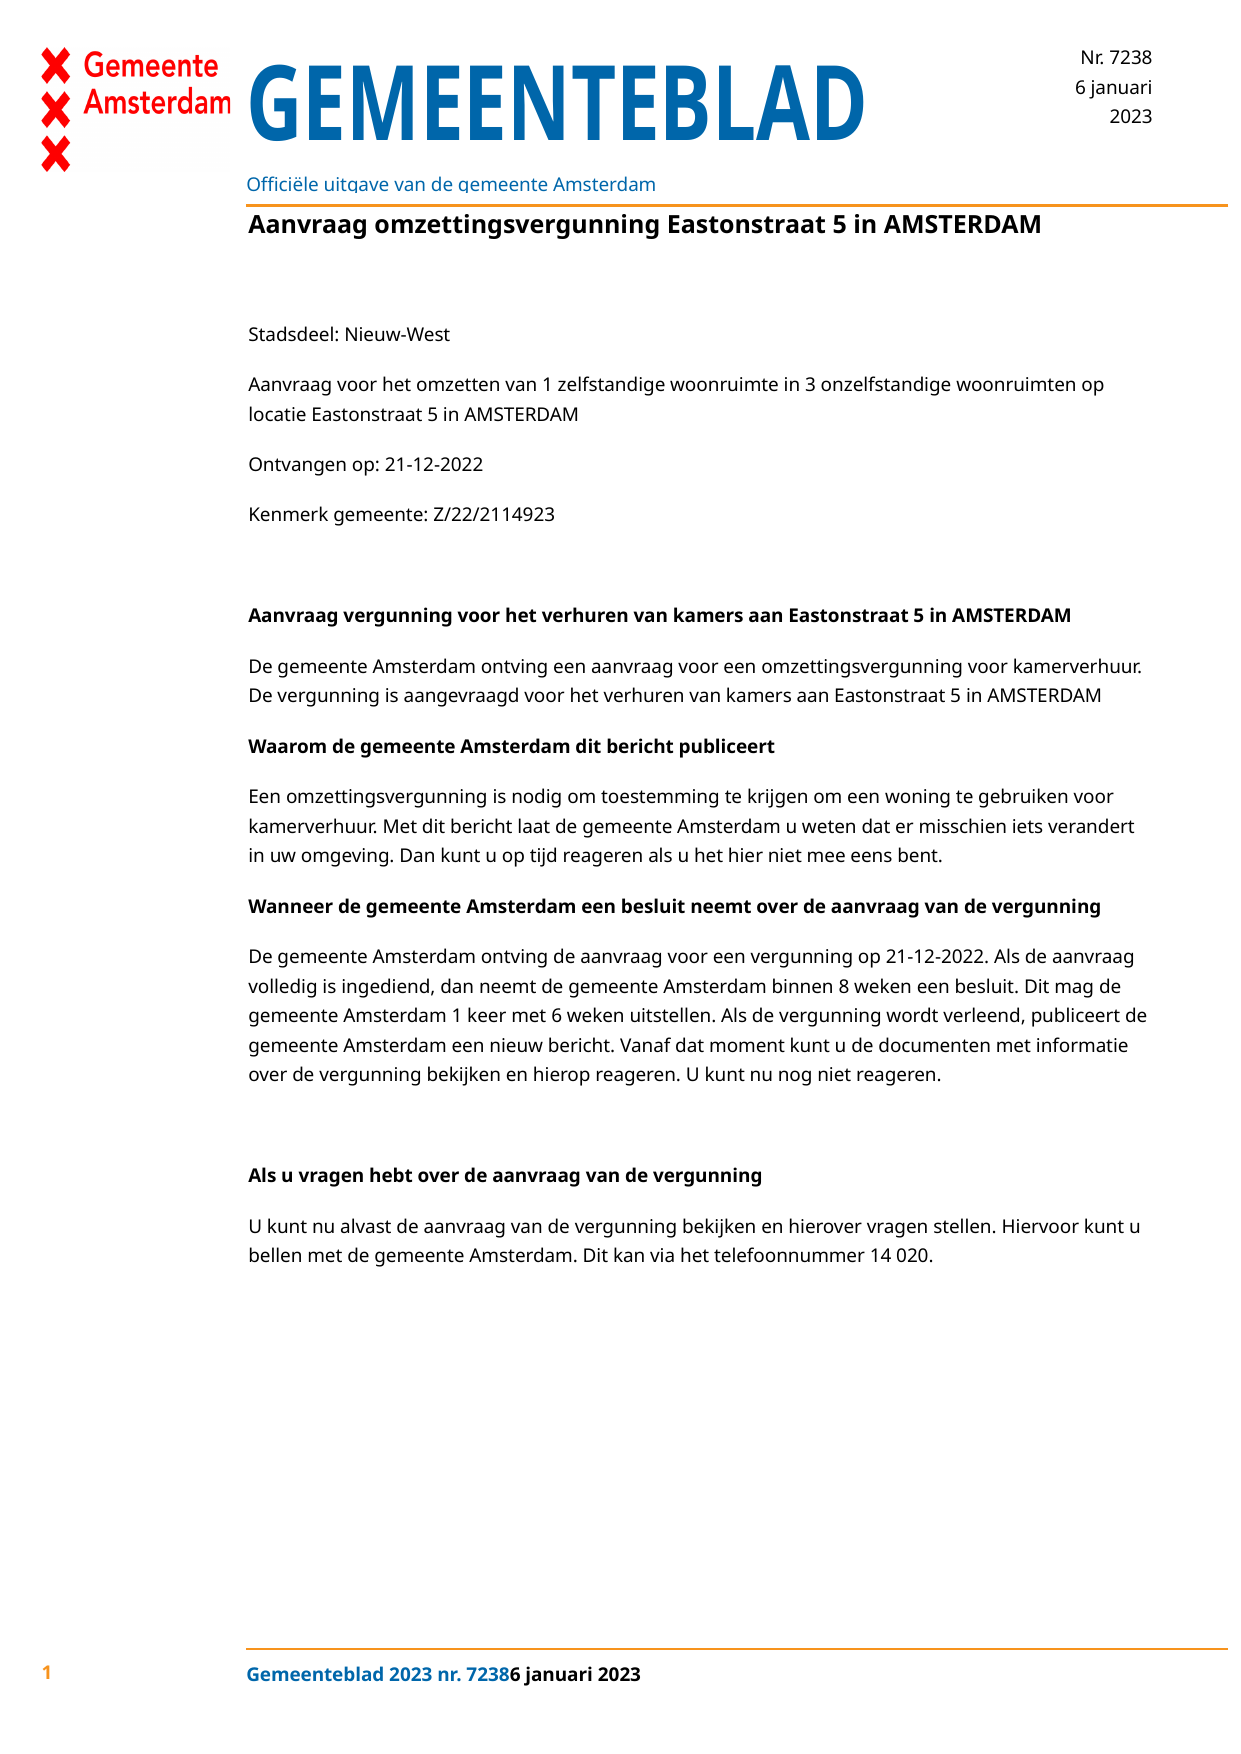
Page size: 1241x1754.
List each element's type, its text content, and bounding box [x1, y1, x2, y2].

text Aanvraag vergunning voor het verhuren van kamers aan Eastonstraat 5 in AMSTERDAM [248, 602, 1152, 628]
text Als u vragen hebt over de aanvraag van de vergunning [248, 1162, 1152, 1188]
text U kunt nu alvast de aanvraag van de vergunning bekijken en hierover vragen stellen. Hiervoor kunt u bellen met de gemeente Amsterdam. Dit kan via het telefoonnummer 14 020. [248, 1213, 1152, 1268]
text Stadsdeel: Nieuw-West [248, 321, 1152, 346]
picture [41, 47, 231, 172]
text Waarom de gemeente Amsterdam dit bericht publiceert [248, 733, 1152, 758]
text De gemeente Amsterdam ontving de aanvraag voor een vergunning op 21-12-2022. Als de aanvraag volledig is ingediend, dan neemt de gemeente Amsterdam binnen 8 weken een besluit. Dit mag de gemeente Amsterdam 1 keer met 6 weken uitstellen. Als de vergunning wordt verleend, publiceert de gemeente Amsterdam een nieuw bericht. Vanaf dat moment kunt u de documenten met informatie over de vergunning bekijken en hierop reageren. U kunt nu nog niet reageren. [248, 943, 1152, 1087]
text Ontvangen op: 21-12-2022 [248, 451, 1152, 477]
text De gemeente Amsterdam ontving een aanvraag voor een omzettingsvergunning voor kamerverhuur. De vergunning is aangevraagd voor het verhuren van kamers aan Eastonstraat 5 in AMSTERDAM [248, 653, 1152, 708]
text Kenmerk gemeente: Z/22/2114923 [248, 502, 1152, 527]
text Aanvraag voor het omzetten van 1 zelfstandige woonruimte in 3 onzelfstandige woonruimten op locatie Eastonstraat 5 in AMSTERDAM [248, 371, 1152, 426]
text Aanvraag omzettingsvergunning Eastonstraat 5 in AMSTERDAM [248, 207, 1152, 241]
text Een omzettingsvergunning is nodig om toestemming te krijgen om een woning te gebruiken voor kamerverhuur. Met dit bericht laat de gemeente Amsterdam u weten dat er misschien iets verandert in uw omgeving. Dan kunt u op tijd reageren als u het hier niet mee eens bent. [248, 783, 1152, 868]
text Wanneer de gemeente Amsterdam een besluit neemt over de aanvraag van de vergunning [248, 893, 1152, 918]
